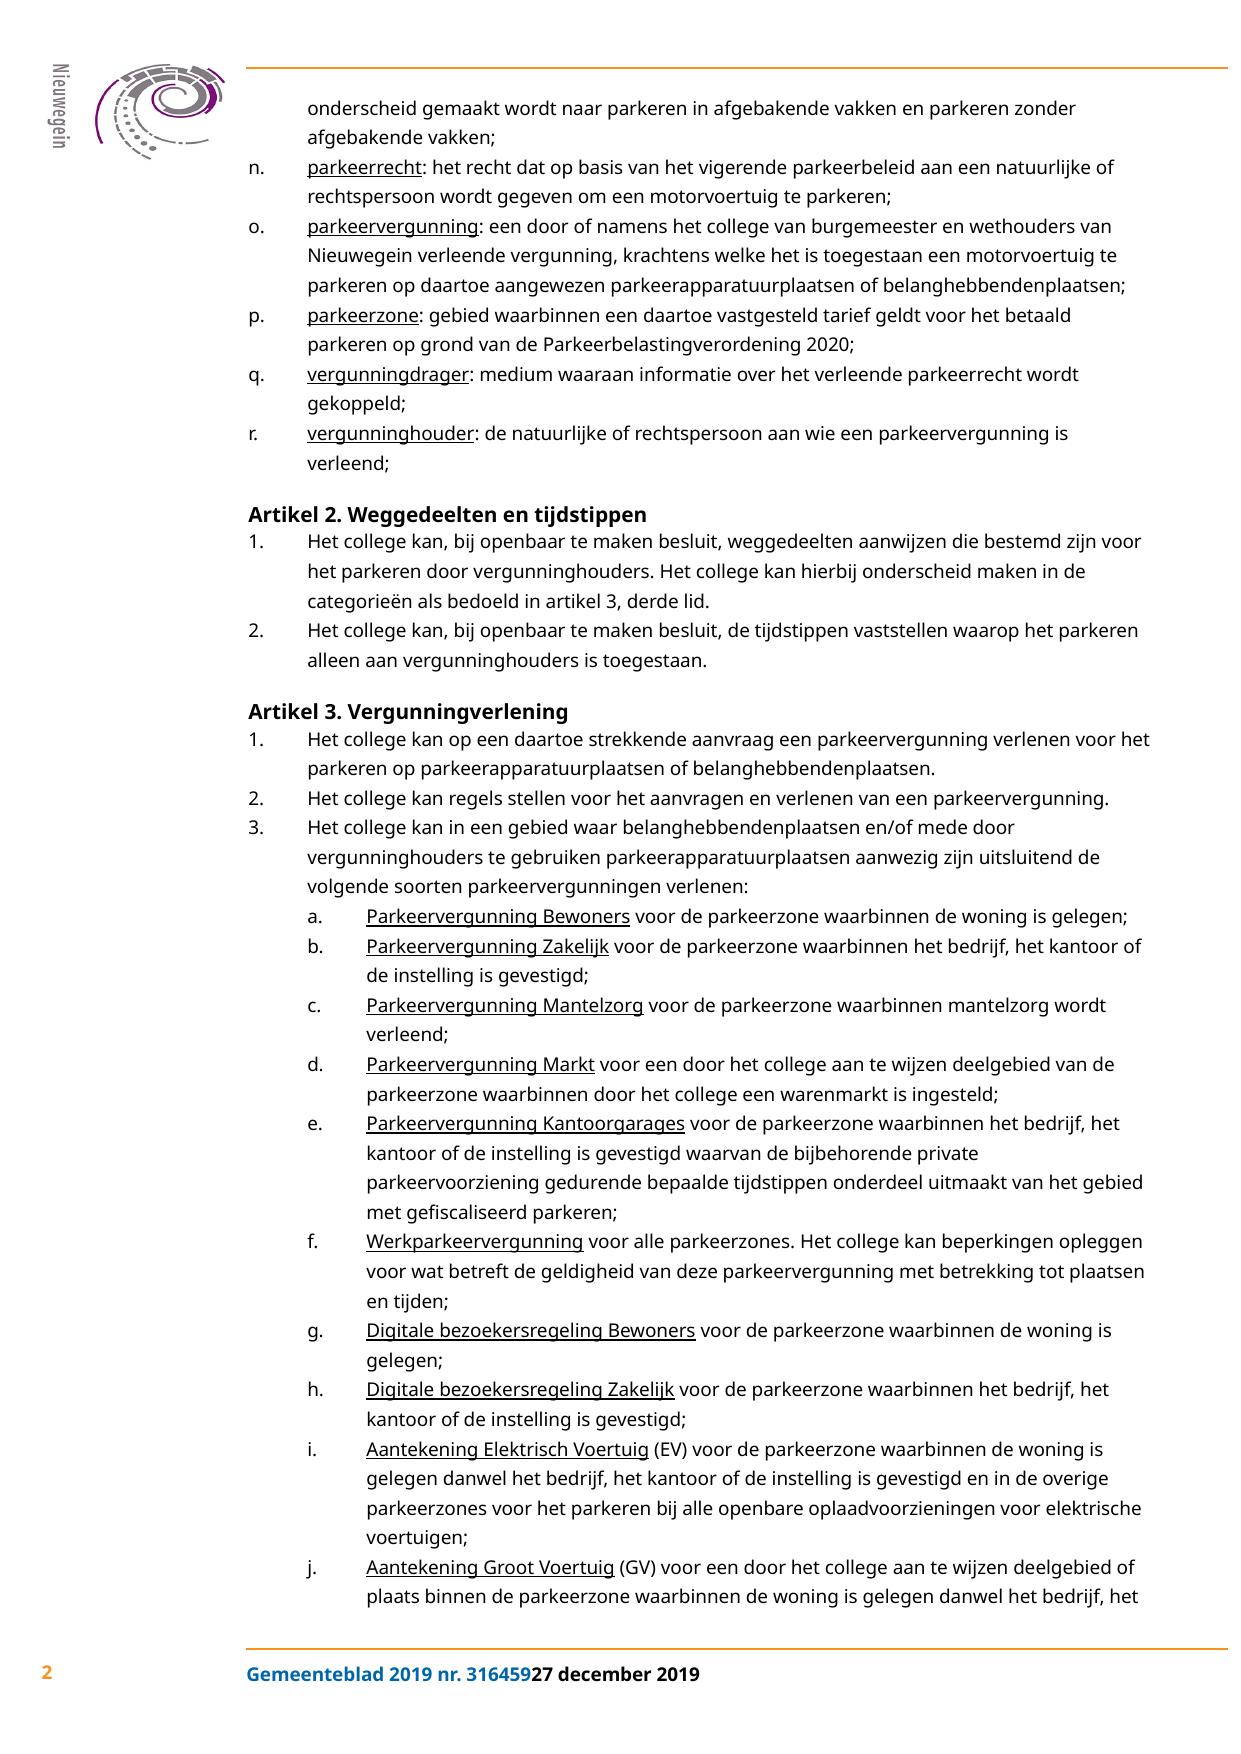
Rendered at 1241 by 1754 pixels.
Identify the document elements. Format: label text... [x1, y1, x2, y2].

text Artikel 2. Weggedeelten en tijdstippen [248, 500, 1152, 529]
list Parkeervergunning Zakelijk voor de parkeerzone waarbinnen het bedrijf, het kantoor of de instelling is gevestigd; [307, 933, 1152, 988]
text Artikel 3. Vergunningverlening [248, 697, 1152, 726]
list Parkeervergunning Kantoorgarages voor de parkeerzone waarbinnen het bedrijf, het kantoor of de instelling is gevestigd waarvan de bijbehorende private parkeervoorziening gedurende bepaalde tijdstippen onderdeel uitmaakt van het gebied met gefiscaliseerd parkeren; [307, 1110, 1152, 1225]
list Aantekening Elektrisch Voertuig (EV) voor de parkeerzone waarbinnen de woning is gelegen danwel het bedrijf, het kantoor of de instelling is gevestigd en in de overige parkeerzones voor het parkeren bij alle openbare oplaadvoorzieningen voor elektrische voertuigen; [307, 1436, 1152, 1550]
list Parkeervergunning Mantelzorg voor de parkeerzone waarbinnen mantelzorg wordt verleend; [307, 992, 1152, 1047]
list parkeerzone: gebied waarbinnen een daartoe vastgesteld tarief geldt voor het betaald parkeren op grond van de Parkeerbelastingverordening 2020; [248, 302, 1152, 357]
list vergunningdrager: medium waaraan informatie over het verleende parkeerrecht wordt gekoppeld; [248, 361, 1152, 416]
list vergunninghouder: de natuurlijke of rechtspersoon aan wie een parkeervergunning is verleend; [248, 420, 1152, 476]
list Parkeervergunning Bewoners voor de parkeerzone waarbinnen de woning is gelegen; [307, 903, 1152, 929]
list parkeerrecht: het recht dat op basis van het vigerende parkeerbeleid aan een natuurlijke of rechtspersoon wordt gegeven om een motorvoertuig te parkeren; [248, 154, 1152, 209]
list Werkparkeervergunning voor alle parkeerzones. Het college kan beperkingen opleggen voor wat betreft de geldigheid van deze parkeervergunning met betrekking tot plaatsen en tijden; [307, 1229, 1152, 1314]
picture [41, 47, 231, 172]
list Digitale bezoekersregeling Zakelijk voor de parkeerzone waarbinnen het bedrijf, het kantoor of de instelling is gevestigd; [307, 1377, 1152, 1432]
list Aantekening Groot Voertuig (GV) voor een door het college aan te wijzen deelgebied of plaats binnen de parkeerzone waarbinnen de woning is gelegen danwel het bedrijf, het [307, 1554, 1152, 1609]
list parkeervergunning: een door of namens het college van burgemeester en wethouders van Nieuwegein verleende vergunning, krachtens welke het is toegestaan een motorvoertuig te parkeren op daartoe aangewezen parkeerapparatuurplaatsen of belanghebbendenplaatsen; [248, 213, 1152, 298]
list Digitale bezoekersregeling Bewoners voor de parkeerzone waarbinnen de woning is gelegen; [307, 1317, 1152, 1373]
list Het college kan op een daartoe strekkende aanvraag een parkeervergunning verlenen voor het parkeren op parkeerapparatuurplaatsen of belanghebbendenplaatsen. [248, 726, 1152, 781]
list Het college kan regels stellen voor het aanvragen en verlenen van een parkeervergunning. [248, 785, 1152, 811]
list Het college kan, bij openbaar te maken besluit, weggedeelten aanwijzen die bestemd zijn voor het parkeren door vergunninghouders. Het college kan hierbij onderscheid maken in de categorieën als bedoeld in artikel 3, derde lid. [248, 529, 1152, 613]
list onderscheid gemaakt wordt naar parkeren in afgebakende vakken en parkeren zonder afgebakende vakken; [248, 95, 1152, 150]
list Het college kan, bij openbaar te maken besluit, de tijdstippen vaststellen waarop het parkeren alleen aan vergunninghouders is toegestaan. [248, 617, 1152, 673]
list Parkeervergunning Markt voor een door het college aan te wijzen deelgebied van de parkeerzone waarbinnen door het college een warenmarkt is ingesteld; [307, 1051, 1152, 1107]
list Het college kan in een gebied waar belanghebbendenplaatsen en/of mede door vergunninghouders te gebruiken parkeerapparatuurplaatsen aanwezig zijn uitsluitend de volgende soorten parkeervergunningen verlenen: [248, 814, 1152, 899]
